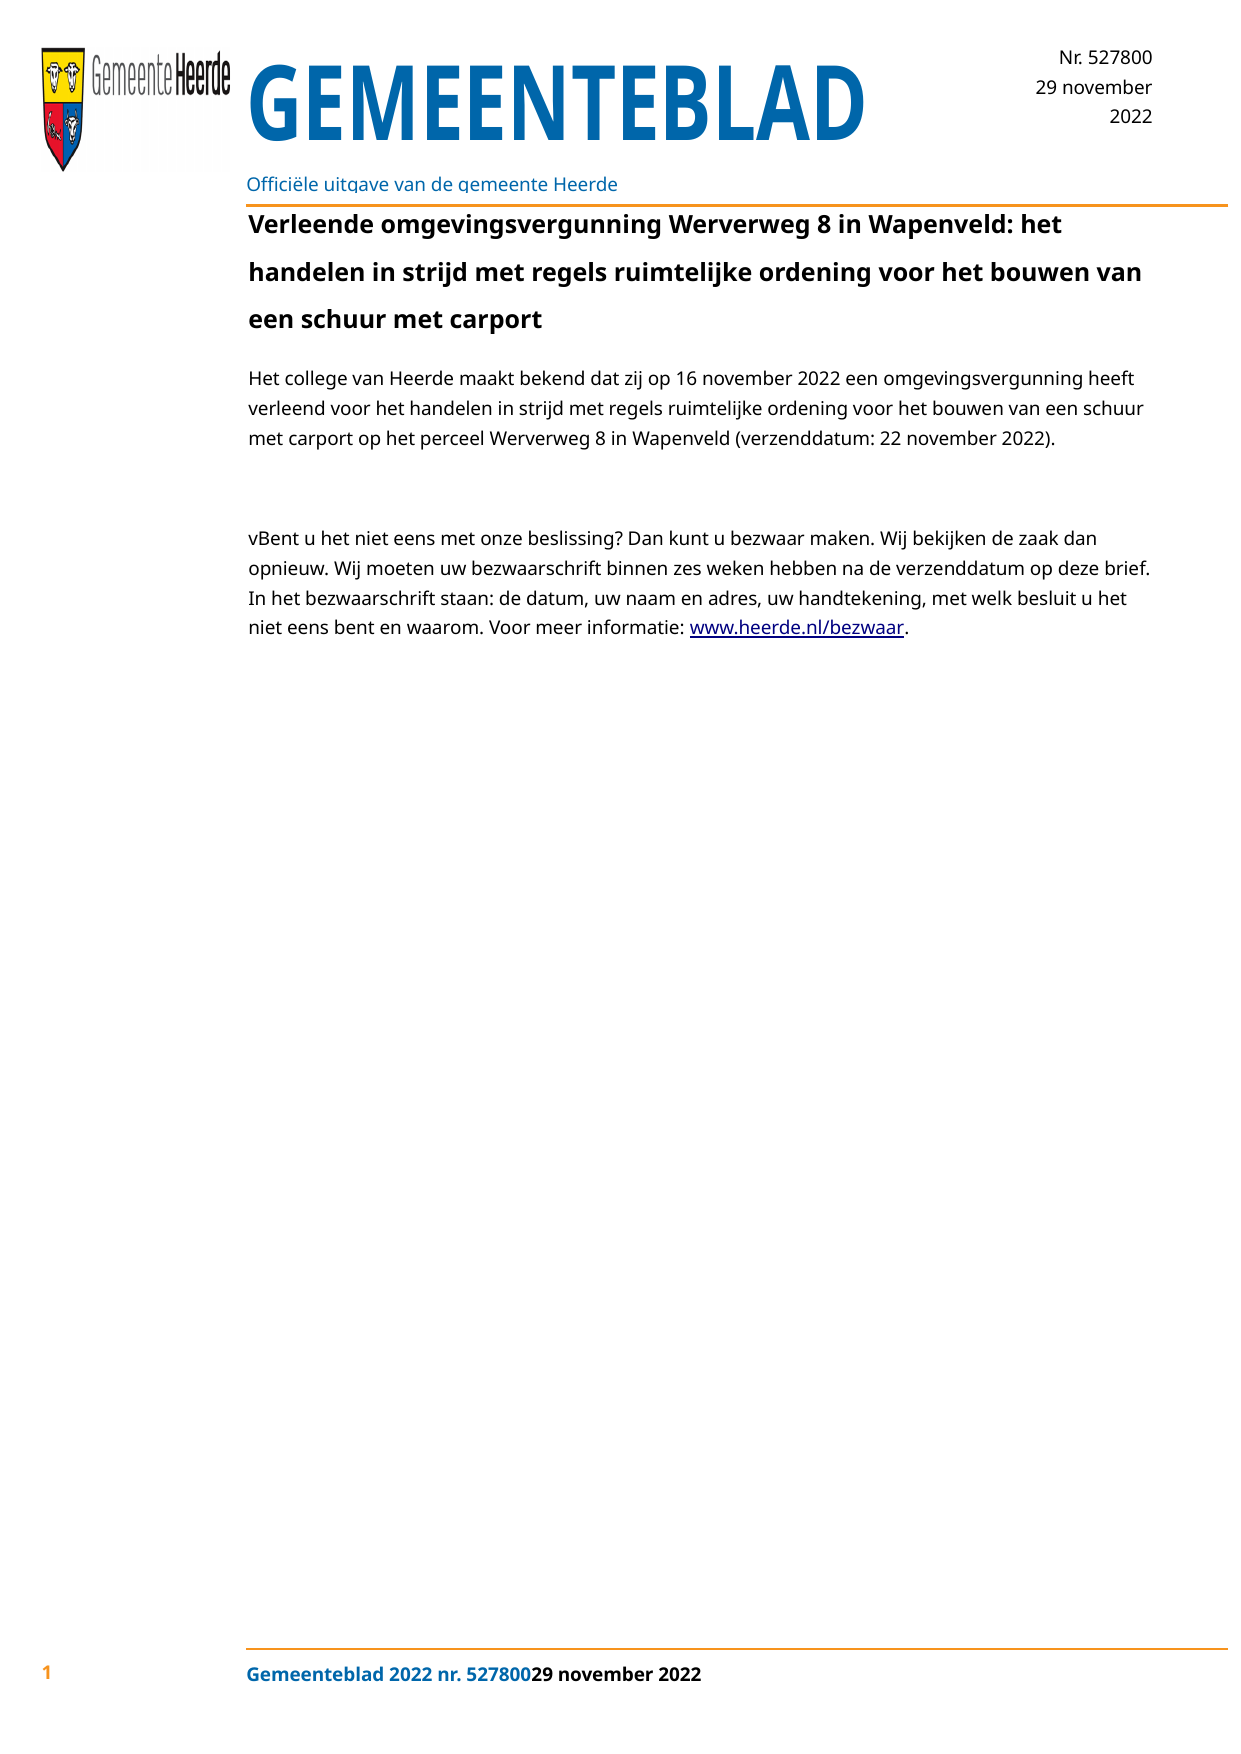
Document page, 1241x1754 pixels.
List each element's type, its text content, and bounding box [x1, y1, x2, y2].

text vBent u het niet eens met onze beslissing? Dan kunt u bezwaar maken. Wij bekijken de zaak dan opnieuw. Wij moeten uw bezwaarschrift binnen zes weken hebben na de verzenddatum op deze brief. In het bezwaarschrift staan: de datum, uw naam en adres, uw handtekening, met welk besluit u het niet eens bent en waarom. Voor meer informatie: www.heerde.nl/bezwaar. [248, 526, 1152, 640]
text Verleende omgevingsvergunning Werverweg 8 in Wapenveld: het handelen in strijd met regels ruimtelijke ordening voor het bouwen van een schuur met carport [248, 207, 1152, 336]
picture [41, 47, 231, 172]
text Het college van Heerde maakt bekend dat zij op 16 november 2022 een omgevingsvergunning heeft verleend voor het handelen in strijd met regels ruimtelijke ordening voor het bouwen van een schuur met carport op het perceel Werverweg 8 in Wapenveld (verzenddatum: 22 november 2022). [248, 366, 1152, 450]
